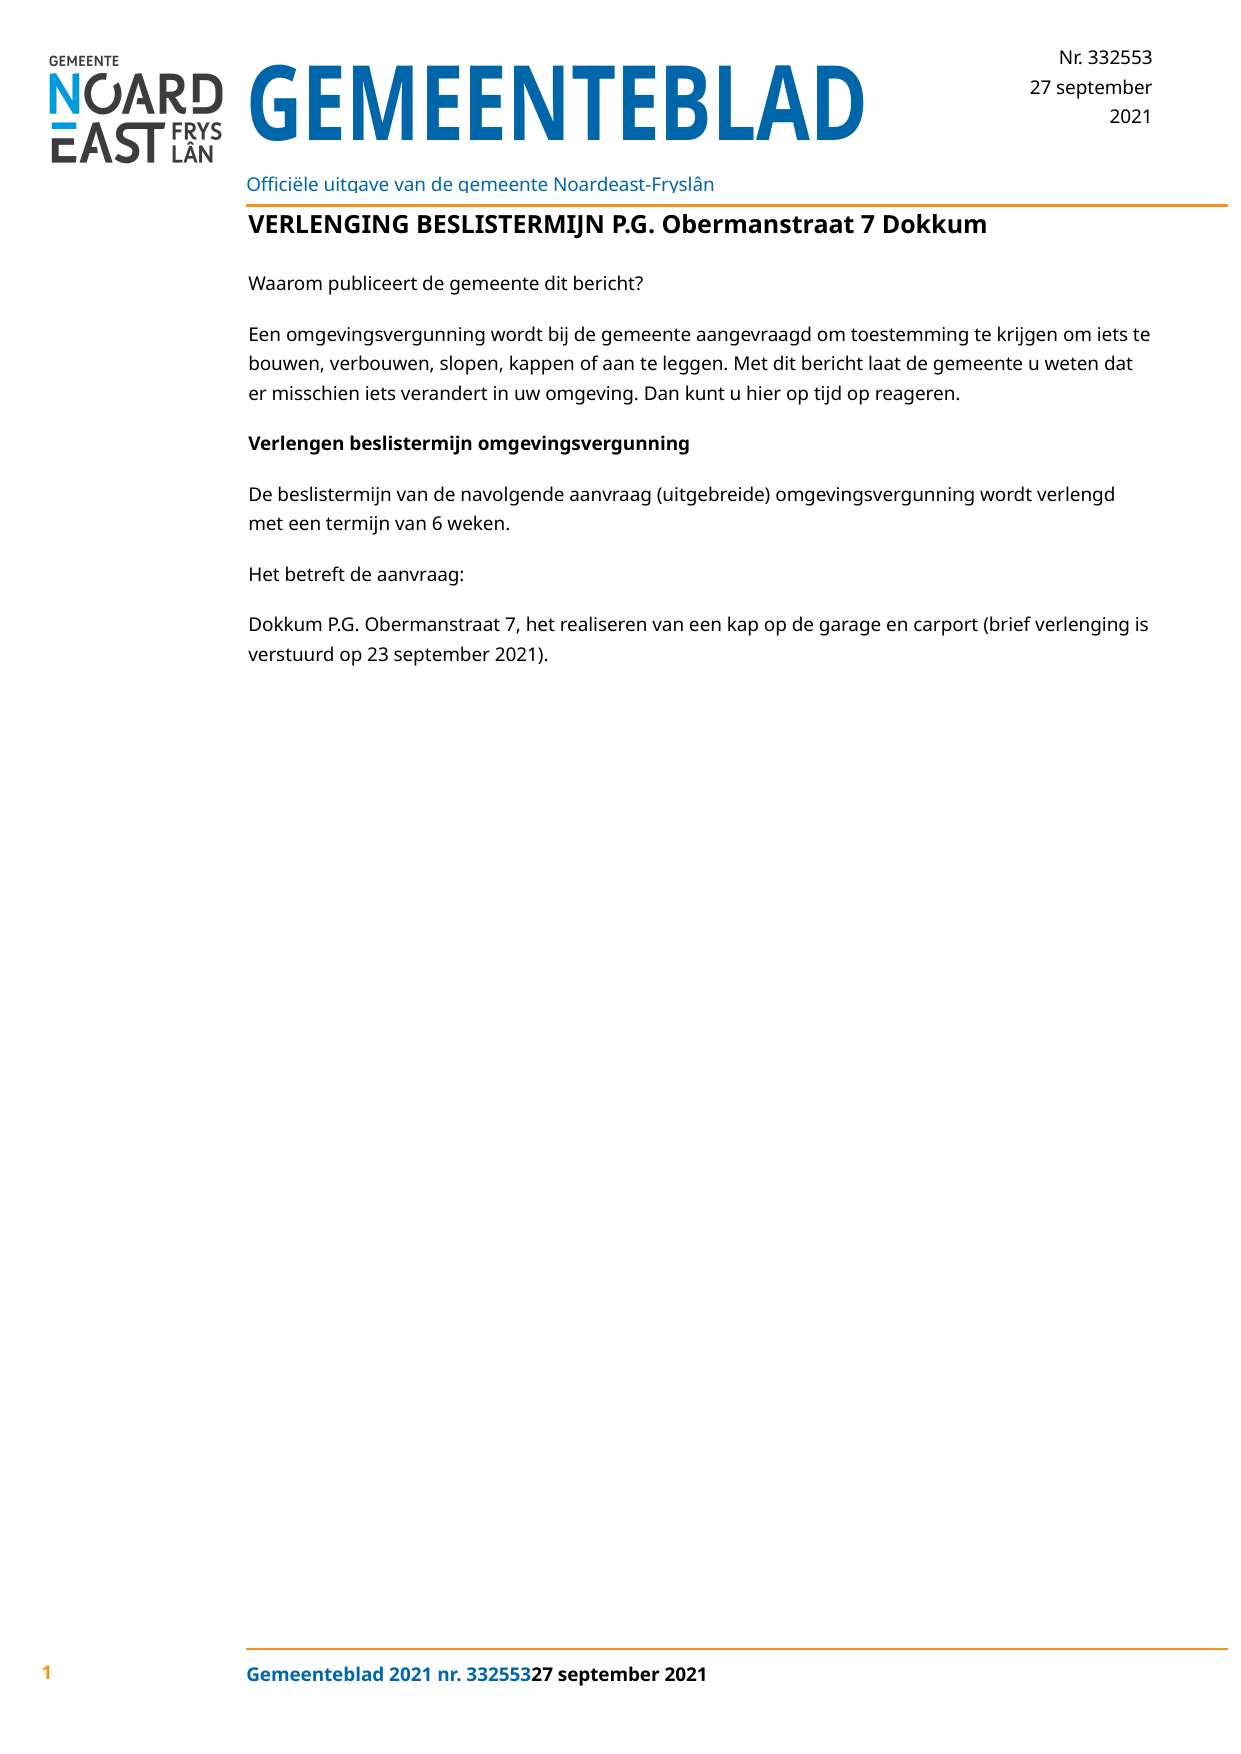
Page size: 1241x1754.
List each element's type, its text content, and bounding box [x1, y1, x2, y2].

text Dokkum P.G. Obermanstraat 7, het realiseren van een kap op de garage en carport (brief verlenging is verstuurd op 23 september 2021). [248, 611, 1152, 666]
text VERLENGING BESLISTERMIJN P.G. Obermanstraat 7 Dokkum [248, 207, 1152, 241]
text De beslistermijn van de navolgende aanvraag (uitgebreide) omgevingsvergunning wordt verlengd met een termijn van 6 weken. [248, 481, 1152, 536]
text Waarom publiceert de gemeente dit bericht? [248, 270, 1152, 296]
text Het betreft de aanvraag: [248, 561, 1152, 586]
picture [41, 47, 231, 172]
text Verlengen beslistermijn omgevingsvergunning [248, 430, 1152, 456]
text Een omgevingsvergunning wordt bij de gemeente aangevraagd om toestemming te krijgen om iets te bouwen, verbouwen, slopen, kappen of aan te leggen. Met dit bericht laat de gemeente u weten dat er misschien iets verandert in uw omgeving. Dan kunt u hier op tijd op reageren. [248, 321, 1152, 406]
